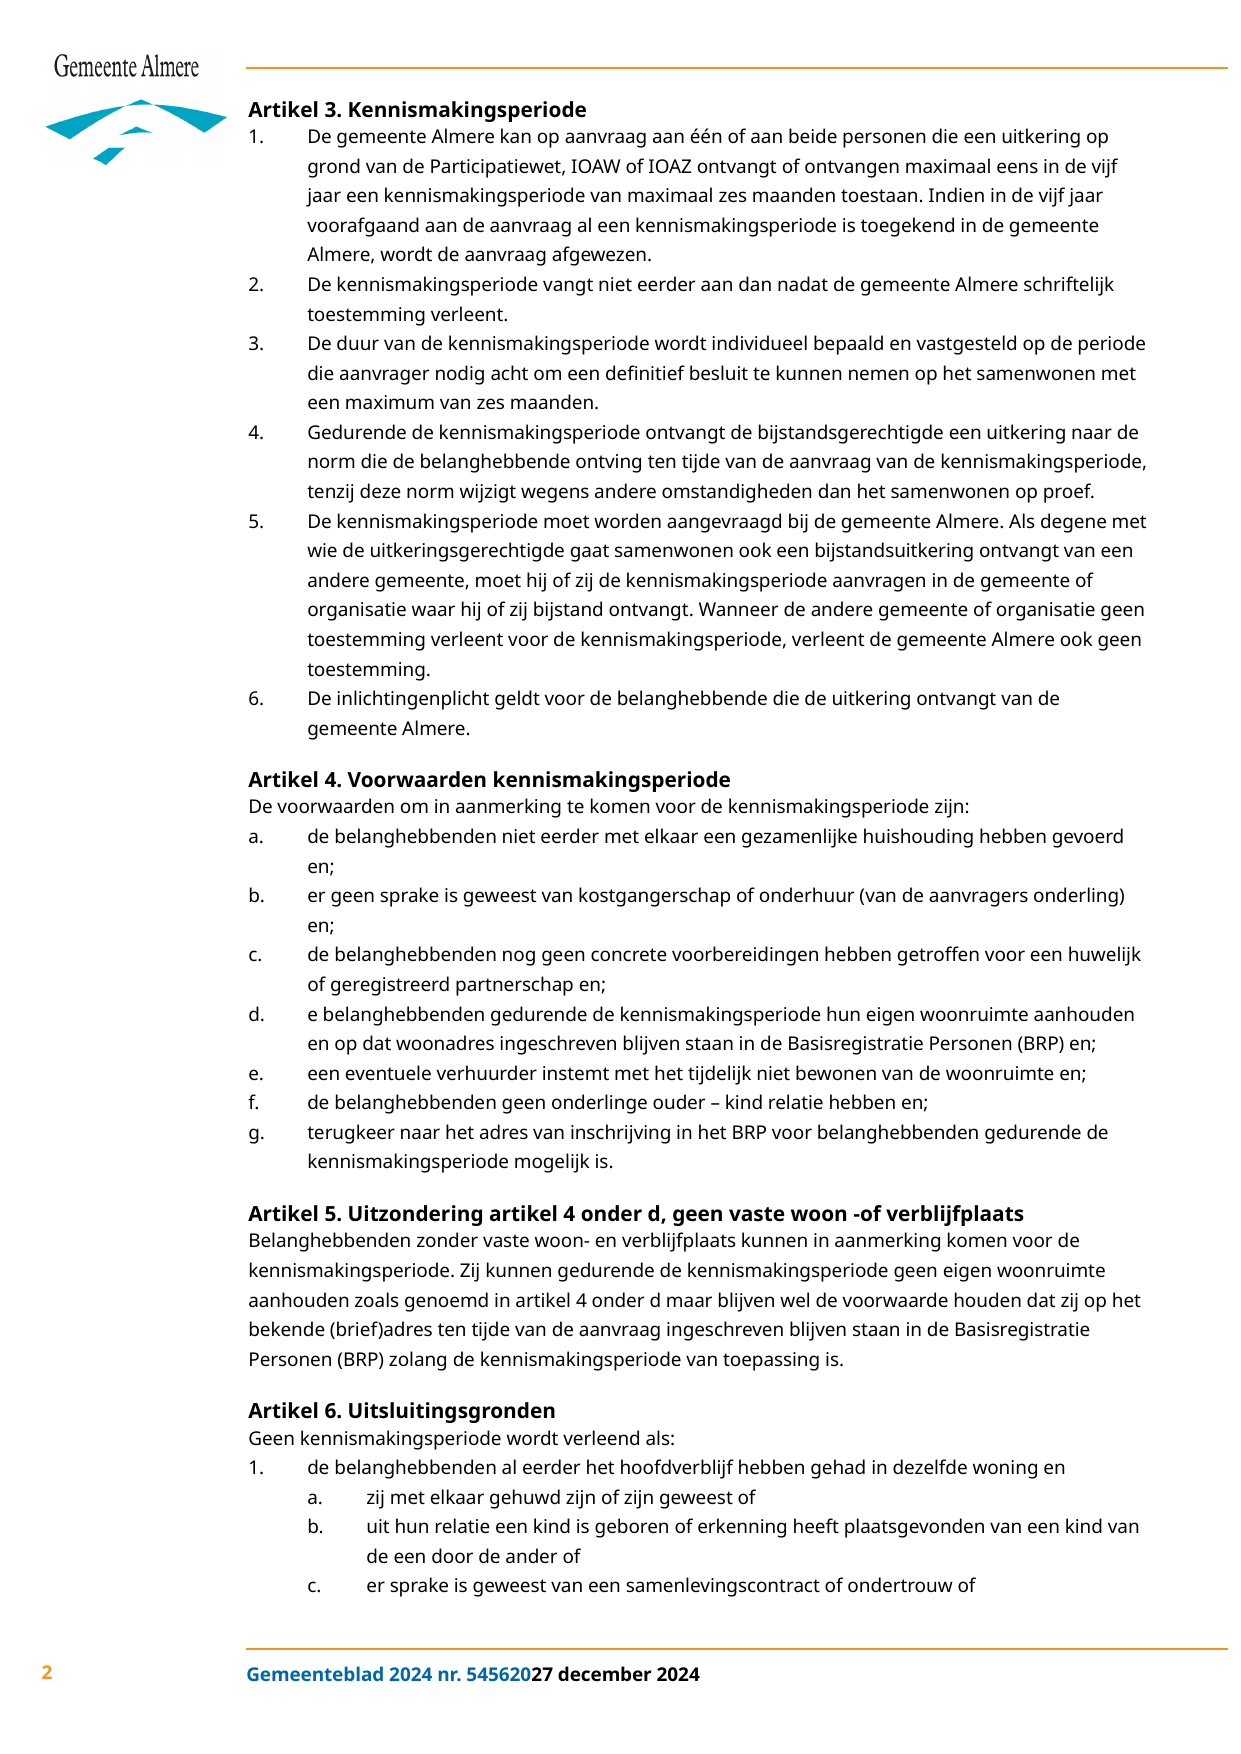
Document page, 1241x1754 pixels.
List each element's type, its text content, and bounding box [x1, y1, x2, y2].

text Belanghebbenden zonder vaste woon- en verblijfplaats kunnen in aanmerking komen voor de kennismakingsperiode. Zij kunnen gedurende de kennismakingsperiode geen eigen woonruimte aanhouden zoals genoemd in artikel 4 onder d maar blijven wel de voorwaarde houden dat zij op het bekende (brief)adres ten tijde van de aanvraag ingeschreven blijven staan in de Basisregistratie Personen (BRP) zolang de kennismakingsperiode van toepassing is. [248, 1228, 1152, 1372]
list De duur van de kennismakingsperiode wordt individueel bepaald en vastgesteld op de periode die aanvrager nodig acht om een definitief besluit te kunnen nemen op het samenwonen met een maximum van zes maanden. [248, 330, 1152, 415]
list de belanghebbenden nog geen concrete voorbereidingen hebben getroffen voor een huwelijk of geregistreerd partnerschap en; [248, 942, 1152, 997]
text Artikel 5. Uitzondering artikel 4 onder d, geen vaste woon -of verblijfplaats [248, 1199, 1152, 1228]
list De kennismakingsperiode vangt niet eerder aan dan nadat de gemeente Almere schriftelijk toestemming verleent. [248, 271, 1152, 326]
list de belanghebbenden niet eerder met elkaar een gezamenlijke huishouding hebben gevoerd en; [248, 823, 1152, 879]
text Artikel 3. Kennismakingsperiode [248, 95, 1152, 123]
text De voorwaarden om in aanmerking te komen voor de kennismakingsperiode zijn: [248, 794, 1152, 819]
list zij met elkaar gehuwd zijn of zijn geweest of [307, 1484, 1152, 1510]
list De gemeente Almere kan op aanvraag aan één of aan beide personen die een uitkering op grond van de Participatiewet, IOAW of IOAZ ontvangt of ontvangen maximaal eens in de vijf jaar een kennismakingsperiode van maximaal zes maanden toestaan. Indien in de vijf jaar voorafgaand aan de aanvraag al een kennismakingsperiode is toegekend in de gemeente Almere, wordt de aanvraag afgewezen. [248, 123, 1152, 267]
list een eventuele verhuurder instemt met het tijdelijk niet bewonen van de woonruimte en; [248, 1060, 1152, 1086]
list er sprake is geweest van een samenlevingscontract of ondertrouw of [307, 1573, 1152, 1598]
text Geen kennismakingsperiode wordt verleend als: [248, 1425, 1152, 1451]
list de belanghebbenden al eerder het hoofdverblijf hebben gehad in dezelfde woning en [248, 1454, 1152, 1480]
list uit hun relatie een kind is geboren of erkenning heeft plaatsgevonden van een kind van de een door de ander of [307, 1513, 1152, 1569]
list e belanghebbenden gedurende de kennismakingsperiode hun eigen woonruimte aanhouden en op dat woonadres ingeschreven blijven staan in de Basisregistratie Personen (BRP) en; [248, 1001, 1152, 1056]
list De kennismakingsperiode moet worden aangevraagd bij de gemeente Almere. Als degene met wie de uitkeringsgerechtigde gaat samenwonen ook een bijstandsuitkering ontvangt van een andere gemeente, moet hij of zij de kennismakingsperiode aanvragen in de gemeente of organisatie waar hij of zij bijstand ontvangt. Wanneer de andere gemeente of organisatie geen toestemming verleent voor de kennismakingsperiode, verleent de gemeente Almere ook geen toestemming. [248, 508, 1152, 681]
text Artikel 6. Uitsluitingsgronden [248, 1396, 1152, 1425]
picture [41, 47, 231, 172]
list Gedurende de kennismakingsperiode ontvangt de bijstandsgerechtigde een uitkering naar de norm die de belanghebbende ontving ten tijde van de aanvraag van de kennismakingsperiode, tenzij deze norm wijzigt wegens andere omstandigheden dan het samenwonen op proef. [248, 419, 1152, 504]
list terugkeer naar het adres van inschrijving in het BRP voor belanghebbenden gedurende de kennismakingsperiode mogelijk is. [248, 1119, 1152, 1174]
list er geen sprake is geweest van kostgangerschap of onderhuur (van de aanvragers onderling) en; [248, 882, 1152, 938]
list de belanghebbenden geen onderlinge ouder – kind relatie hebben en; [248, 1089, 1152, 1115]
list De inlichtingenplicht geldt voor de belanghebbende die de uitkering ontvangt van de gemeente Almere. [248, 685, 1152, 741]
text Artikel 4. Voorwaarden kennismakingsperiode [248, 765, 1152, 794]
